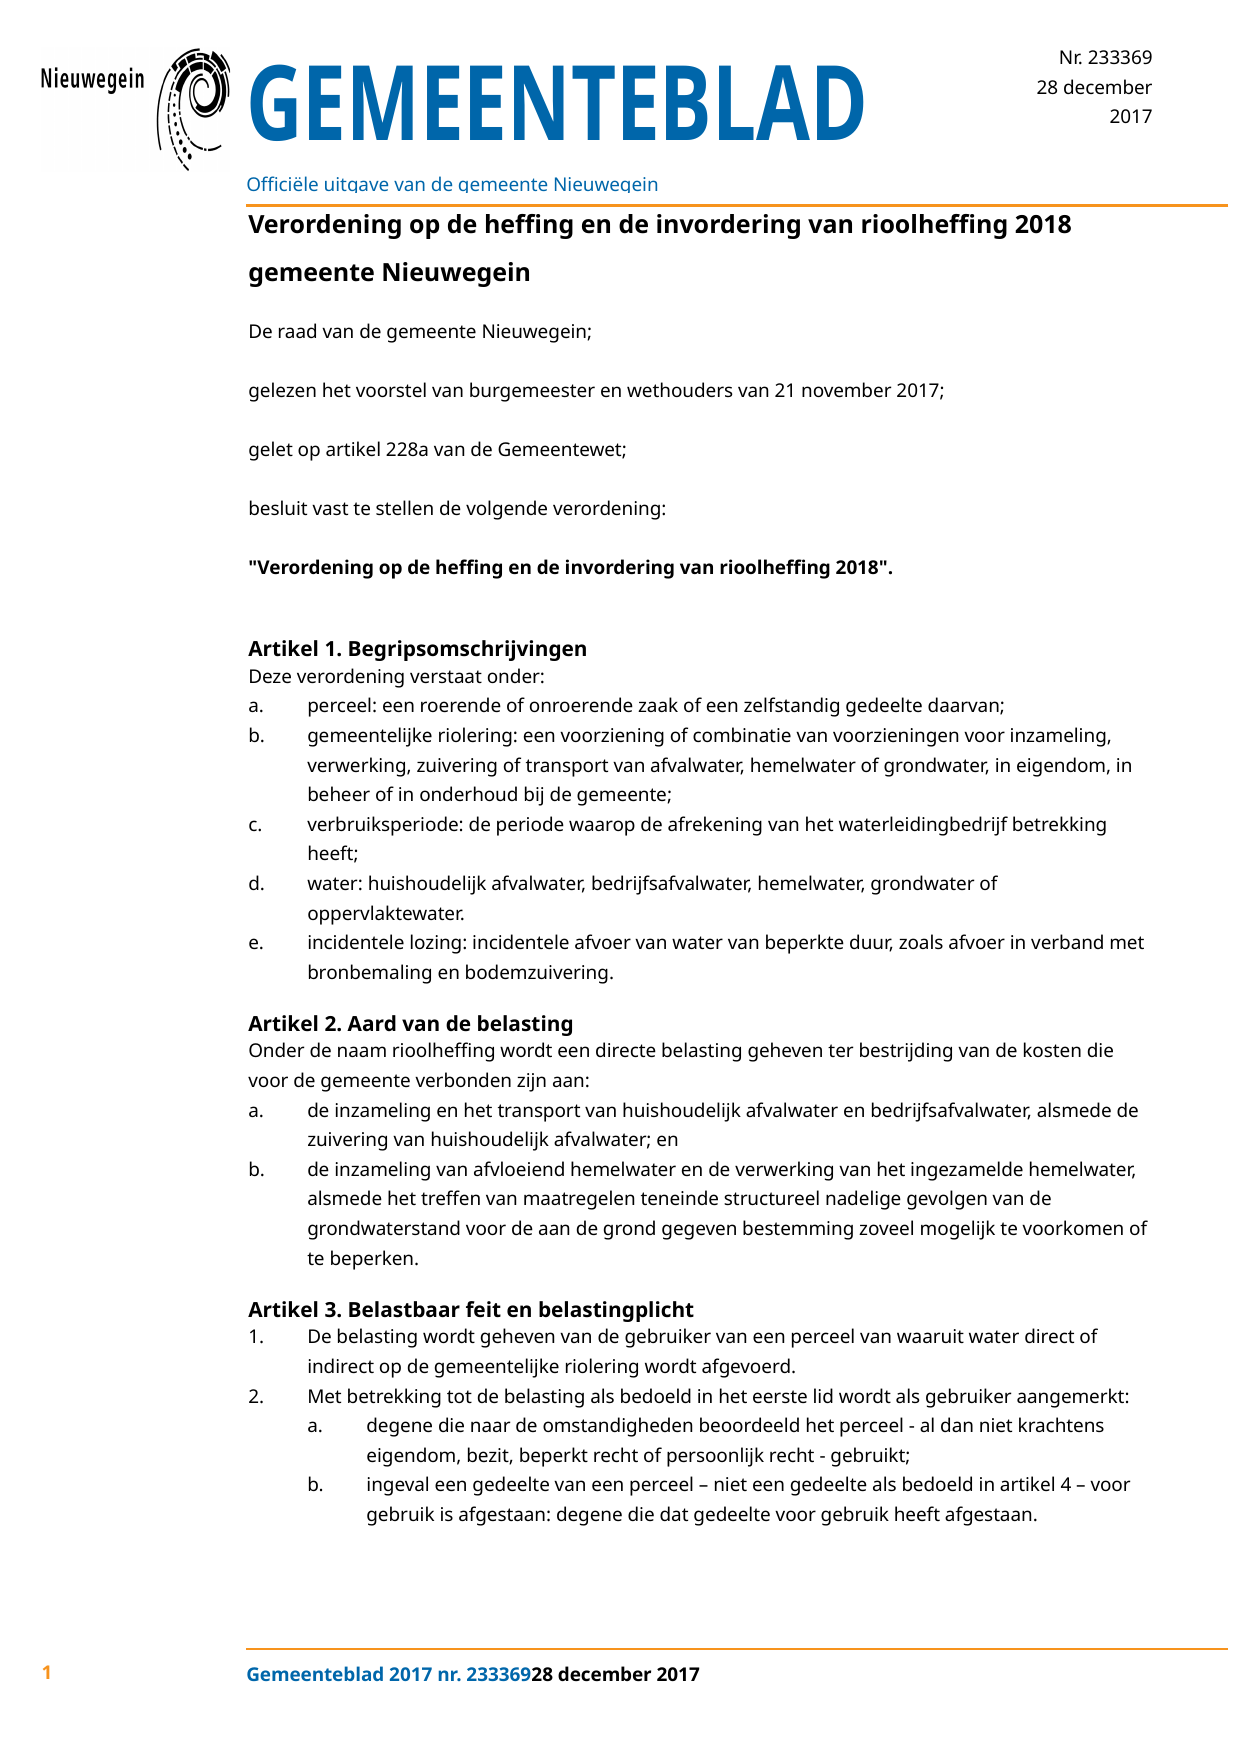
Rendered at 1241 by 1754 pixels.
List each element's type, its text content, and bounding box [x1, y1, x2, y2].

text Onder de naam rioolheffing wordt een directe belasting geheven ter bestrijding van de kosten die voor de gemeente verbonden zijn aan: [248, 1038, 1152, 1093]
text Verordening op de heffing en de invordering van rioolheffing 2018 gemeente Nieuwegein [248, 207, 1152, 288]
list water: huishoudelijk afvalwater, bedrijfsafvalwater, hemelwater, grondwater of oppervlaktewater. [248, 870, 1152, 925]
list verbruiksperiode: de periode waarop de afrekening van het waterleidingbedrijf betrekking heeft; [248, 811, 1152, 866]
list incidentele lozing: incidentele afvoer van water van beperkte duur, zoals afvoer in verband met bronbemaling en bodemzuivering. [248, 929, 1152, 984]
list de inzameling van afvloeiend hemelwater en de verwerking van het ingezamelde hemelwater, alsmede het treffen van maatregelen teneinde structureel nadelige gevolgen van de grondwaterstand voor de aan de grond gegeven bestemming zoveel mogelijk te voorkomen of te beperken. [248, 1156, 1152, 1271]
list ingeval een gedeelte van een perceel – niet een gedeelte als bedoeld in artikel 4 – voor gebruik is afgestaan: degene die dat gedeelte voor gebruik heeft afgestaan. [307, 1472, 1152, 1527]
text Artikel 2. Aard van de belasting [248, 1009, 1152, 1038]
text De raad van de gemeente Nieuwegein; [248, 318, 1152, 344]
picture [41, 47, 231, 172]
list De belasting wordt geheven van de gebruiker van een perceel van waaruit water direct of indirect op de gemeentelijke riolering wordt afgevoerd. [248, 1324, 1152, 1379]
text gelezen het voorstel van burgemeester en wethouders van 21 november 2017; [248, 377, 1152, 403]
text gelet op artikel 228a van de Gemeentewet; [248, 436, 1152, 462]
text Artikel 3. Belastbaar feit en belastingplicht [248, 1295, 1152, 1324]
text besluit vast te stellen de volgende verordening: [248, 495, 1152, 521]
list Met betrekking tot de belasting als bedoeld in het eerste lid wordt als gebruiker aangemerkt: [248, 1383, 1152, 1408]
list gemeentelijke riolering: een voorziening of combinatie van voorzieningen voor inzameling, verwerking, zuivering of transport van afvalwater, hemelwater of grondwater, in eigendom, in beheer of in onderhoud bij de gemeente; [248, 722, 1152, 807]
text "Verordening op de heffing en de invordering van rioolheffing 2018". [248, 554, 1152, 580]
list perceel: een roerende of onroerende zaak of een zelfstandig gedeelte daarvan; [248, 693, 1152, 718]
text Deze verordening verstaat onder: [248, 663, 1152, 689]
text Artikel 1. Begripsomschrijvingen [248, 634, 1152, 663]
list de inzameling en het transport van huishoudelijk afvalwater en bedrijfsafvalwater, alsmede de zuivering van huishoudelijk afvalwater; en [248, 1097, 1152, 1152]
list degene die naar de omstandigheden beoordeeld het perceel - al dan niet krachtens eigendom, bezit, beperkt recht of persoonlijk recht - gebruikt; [307, 1412, 1152, 1468]
